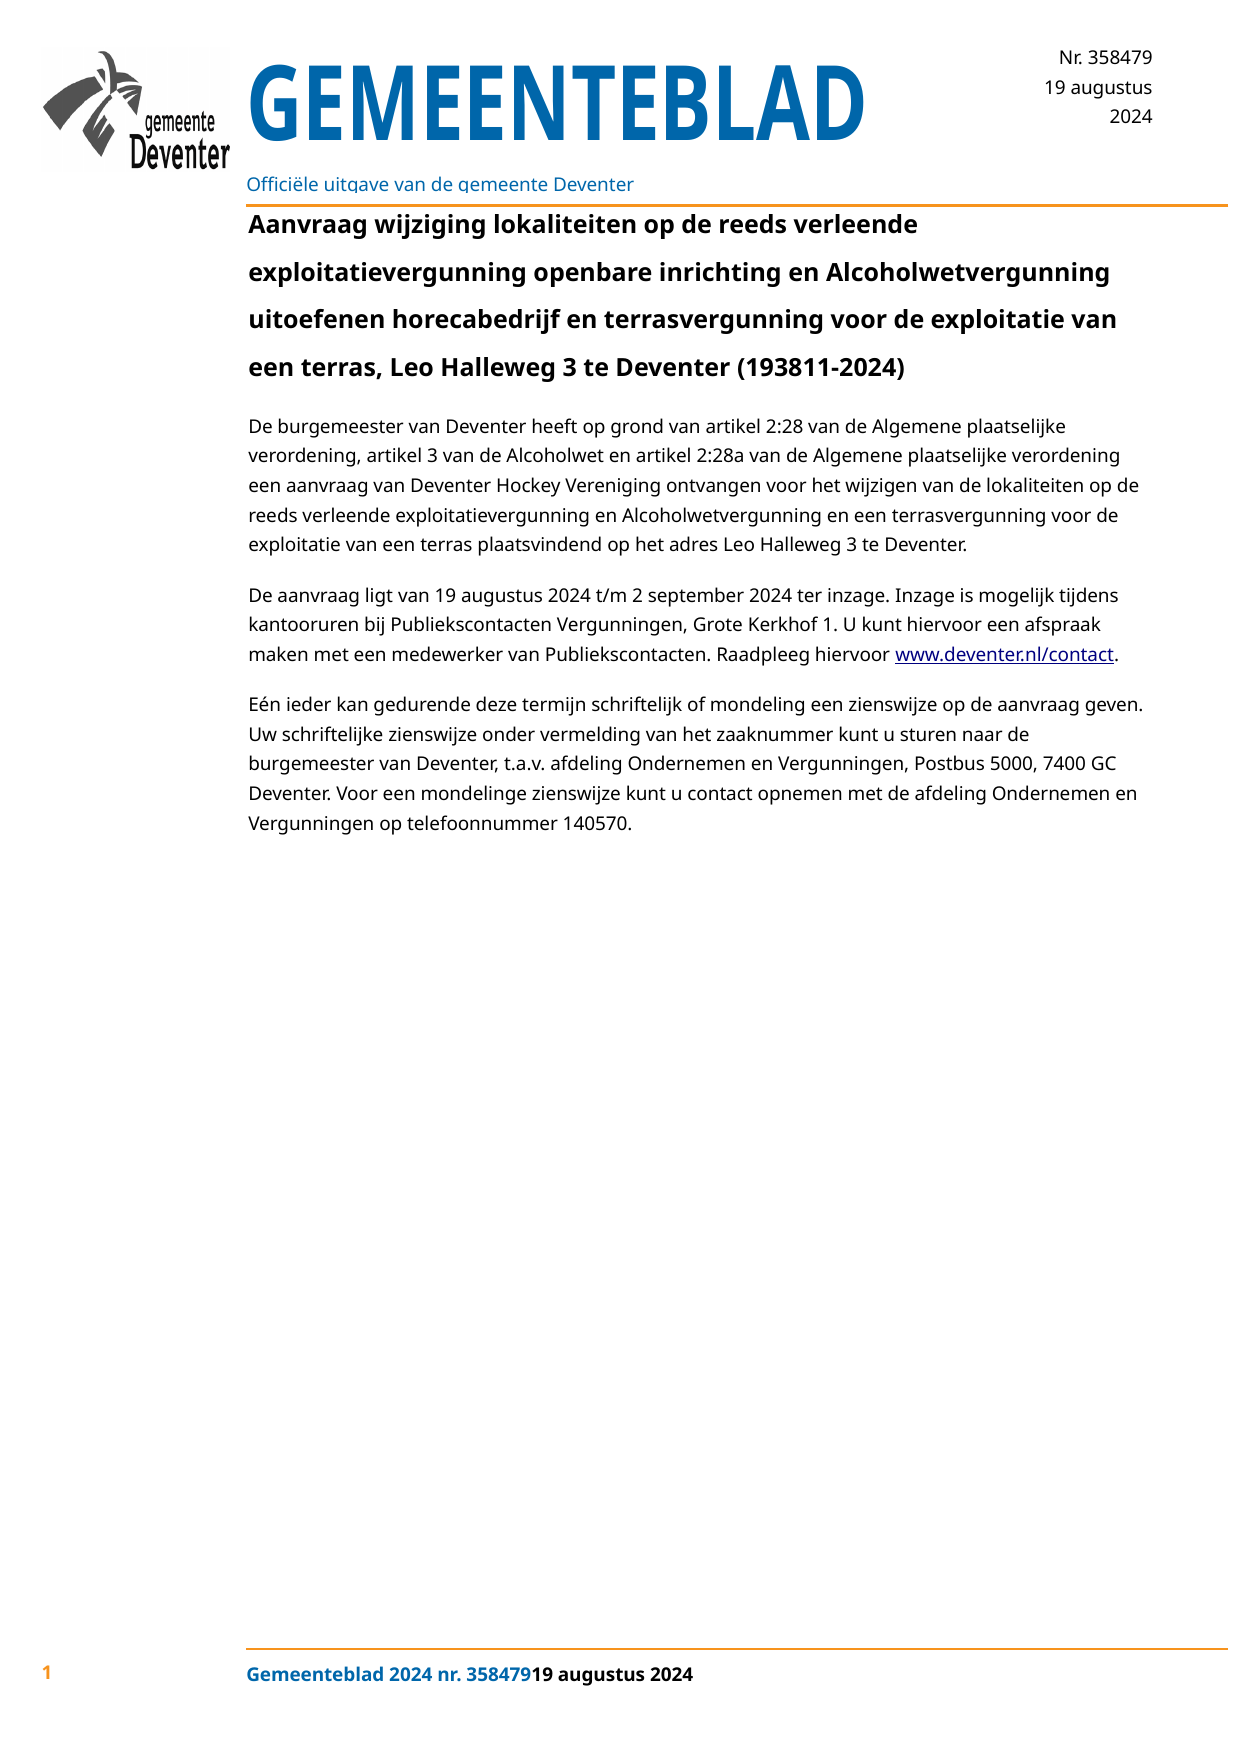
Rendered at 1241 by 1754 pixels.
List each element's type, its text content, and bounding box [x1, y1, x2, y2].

text De aanvraag ligt van 19 augustus 2024 t/m 2 september 2024 ter inzage. Inzage is mogelijk tijdens kantooruren bij Publiekscontacten Vergunningen, Grote Kerkhof 1. U kunt hiervoor een afspraak maken met een medewerker van Publiekscontacten. Raadpleeg hiervoor www.deventer.nl/contact. [248, 582, 1152, 667]
text Aanvraag wijziging lokaliteiten op de reeds verleende exploitatievergunning openbare inrichting en Alcoholwetvergunning uitoefenen horecabedrijf en terrasvergunning voor de exploitatie van een terras, Leo Halleweg 3 te Deventer (193811-2024) [248, 207, 1152, 384]
text De burgemeester van Deventer heeft op grond van artikel 2:28 van de Algemene plaatselijke verordening, artikel 3 van de Alcoholwet en artikel 2:28a van de Algemene plaatselijke verordening een aanvraag van Deventer Hockey Vereniging ontvangen voor het wijzigen van de lokaliteiten op de reeds verleende exploitatievergunning en Alcoholwetvergunning en een terrasvergunning voor de exploitatie van een terras plaatsvindend op het adres Leo Halleweg 3 te Deventer. [248, 413, 1152, 557]
picture [41, 47, 231, 172]
text Eén ieder kan gedurende deze termijn schriftelijk of mondeling een zienswijze op de aanvraag geven. Uw schriftelijke zienswijze onder vermelding van het zaaknummer kunt u sturen naar de burgemeester van Deventer, t.a.v. afdeling Ondernemen en Vergunningen, Postbus 5000, 7400 GC Deventer. Voor een mondelinge zienswijze kunt u contact opnemen met de afdeling Ondernemen en Vergunningen op telefoonnummer 140570. [248, 691, 1152, 836]
